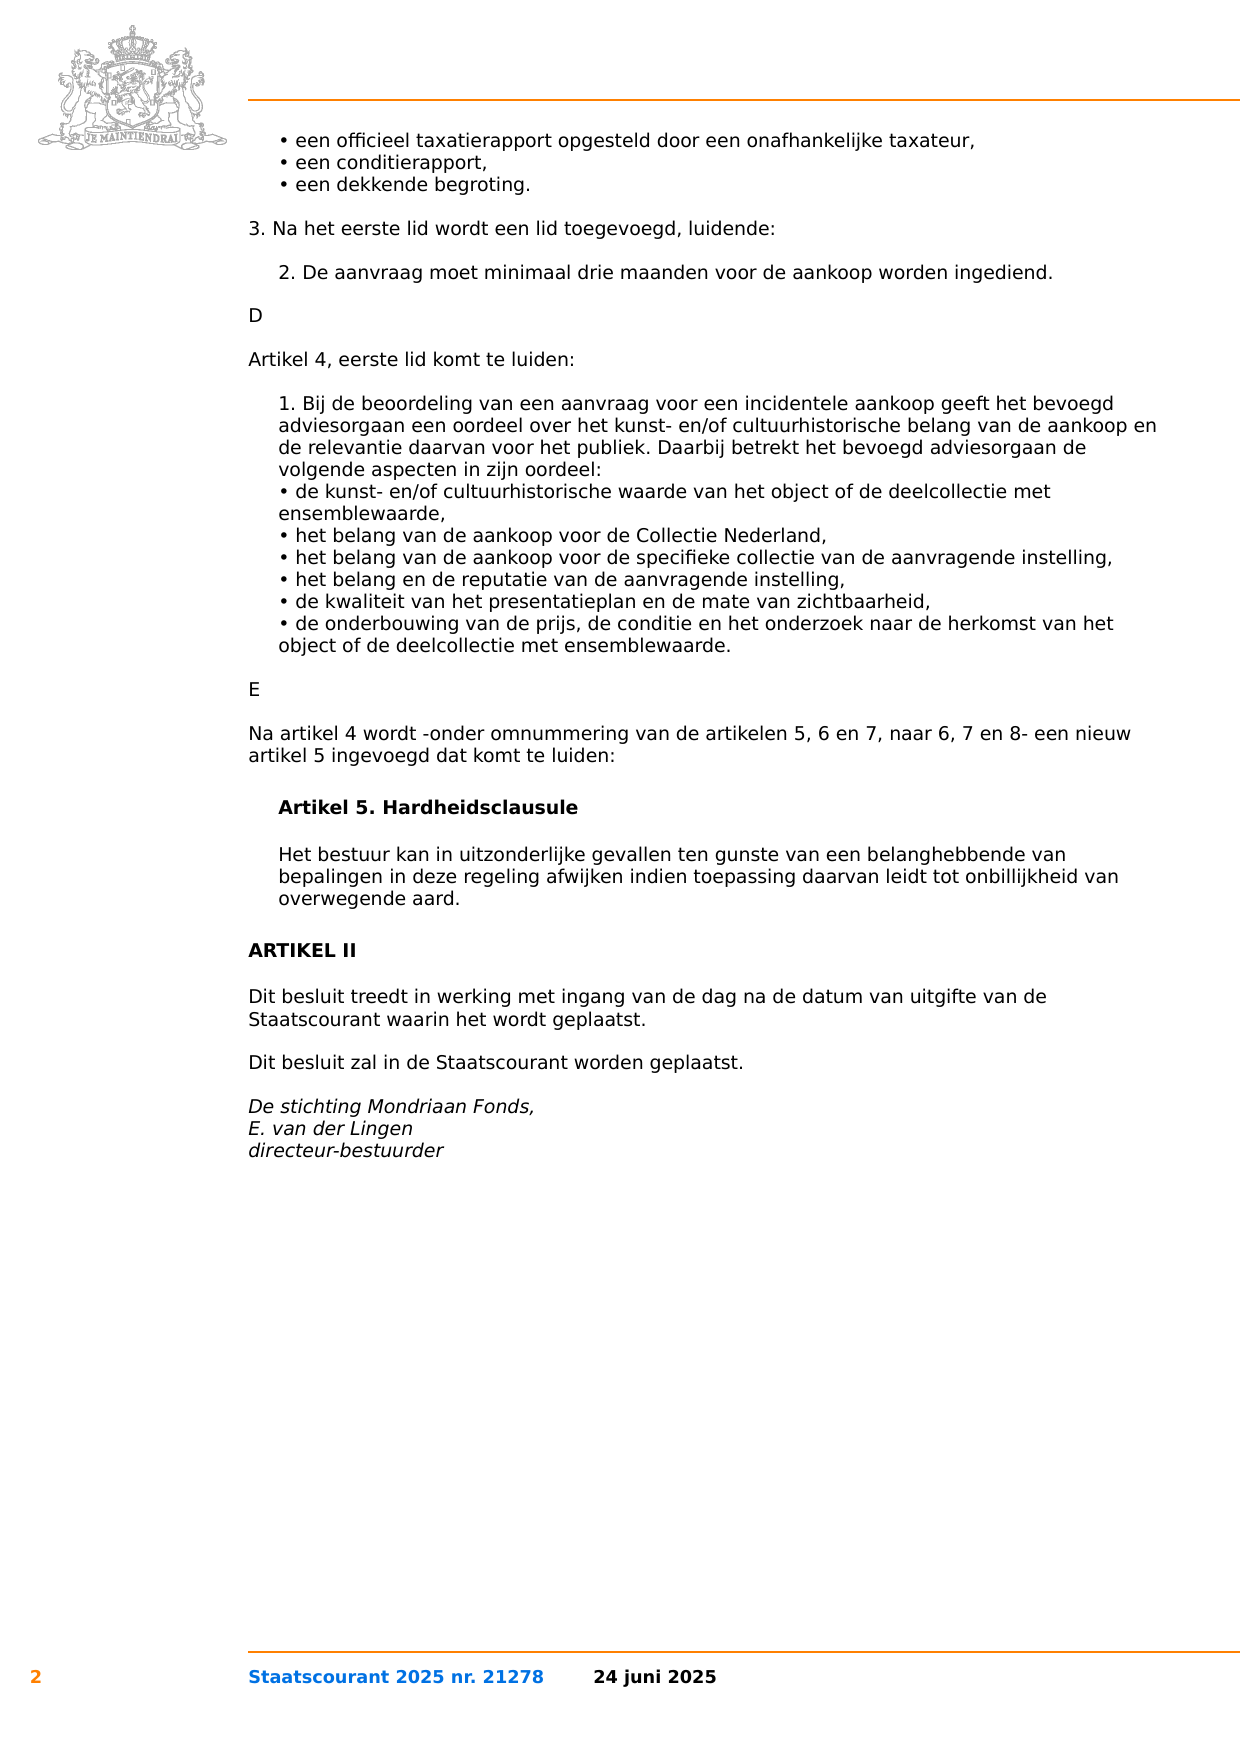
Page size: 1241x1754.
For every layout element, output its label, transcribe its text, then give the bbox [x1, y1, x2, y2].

subtitle Artikel 5. Hardheidsclausule [278, 797, 1163, 818]
text • het belang van de aankoop voor de specifieke collectie van de aanvragende instelling, [278, 547, 1163, 569]
picture [38, 25, 227, 150]
text Na artikel 4 wordt -onder omnummering van de artikelen 5, 6 en 7, naar 6, 7 en 8- een nieuw artikel 5 ingevoegd dat komt te luiden: [248, 723, 1163, 767]
text D [248, 305, 1163, 327]
text 2. De aanvraag moet minimaal drie maanden voor de aankoop worden ingediend. [278, 262, 1163, 283]
text Het bestuur kan in uitzonderlijke gevallen ten gunste van een belanghebbende van bepalingen in deze regeling afwijken indien toepassing daarvan leidt tot onbillijkheid van overwegende aard. [278, 843, 1163, 909]
text 3. Na het eerste lid wordt een lid toegevoegd, luidende: [248, 218, 1163, 240]
text Dit besluit zal in de Staatscourant worden geplaatst. [248, 1052, 1163, 1074]
text E [248, 679, 1163, 701]
subtitle ARTIKEL II [248, 939, 1163, 961]
text • de kwaliteit van het presentatieplan en de mate van zichtbaarheid, [278, 591, 1163, 613]
text De stichting Mondriaan Fonds, E. van der Lingen directeur-bestuurder [248, 1096, 1163, 1162]
text • de onderbouwing van de prijs, de conditie en het onderzoek naar de herkomst van het object of de deelcollectie met ensemblewaarde. [278, 613, 1163, 657]
text • de kunst- en/of cultuurhistorische waarde van het object of de deelcollectie met ensemblewaarde, [278, 481, 1163, 525]
text • het belang en de reputatie van de aanvragende instelling, [278, 569, 1163, 591]
text Dit besluit treedt in werking met ingang van de dag na de datum van uitgifte van de Staatscourant waarin het wordt geplaatst. [248, 986, 1163, 1030]
text • een dekkende begroting. [278, 174, 1163, 196]
text 1. Bij de beoordeling van een aanvraag voor een incidentele aankoop geeft het bevoegd adviesorgaan een oordeel over het kunst- en/of cultuurhistorische belang van de aankoop en de relevantie daarvan voor het publiek. Daarbij betrekt het bevoegd adviesorgaan de volgende aspecten in zijn oordeel: [278, 393, 1163, 481]
text • een officieel taxatierapport opgesteld door een onafhankelijke taxateur, [278, 130, 1163, 152]
text • een conditierapport, [278, 152, 1163, 174]
text Artikel 4, eerste lid komt te luiden: [248, 349, 1163, 371]
text • het belang van de aankoop voor de Collectie Nederland, [278, 525, 1163, 547]
